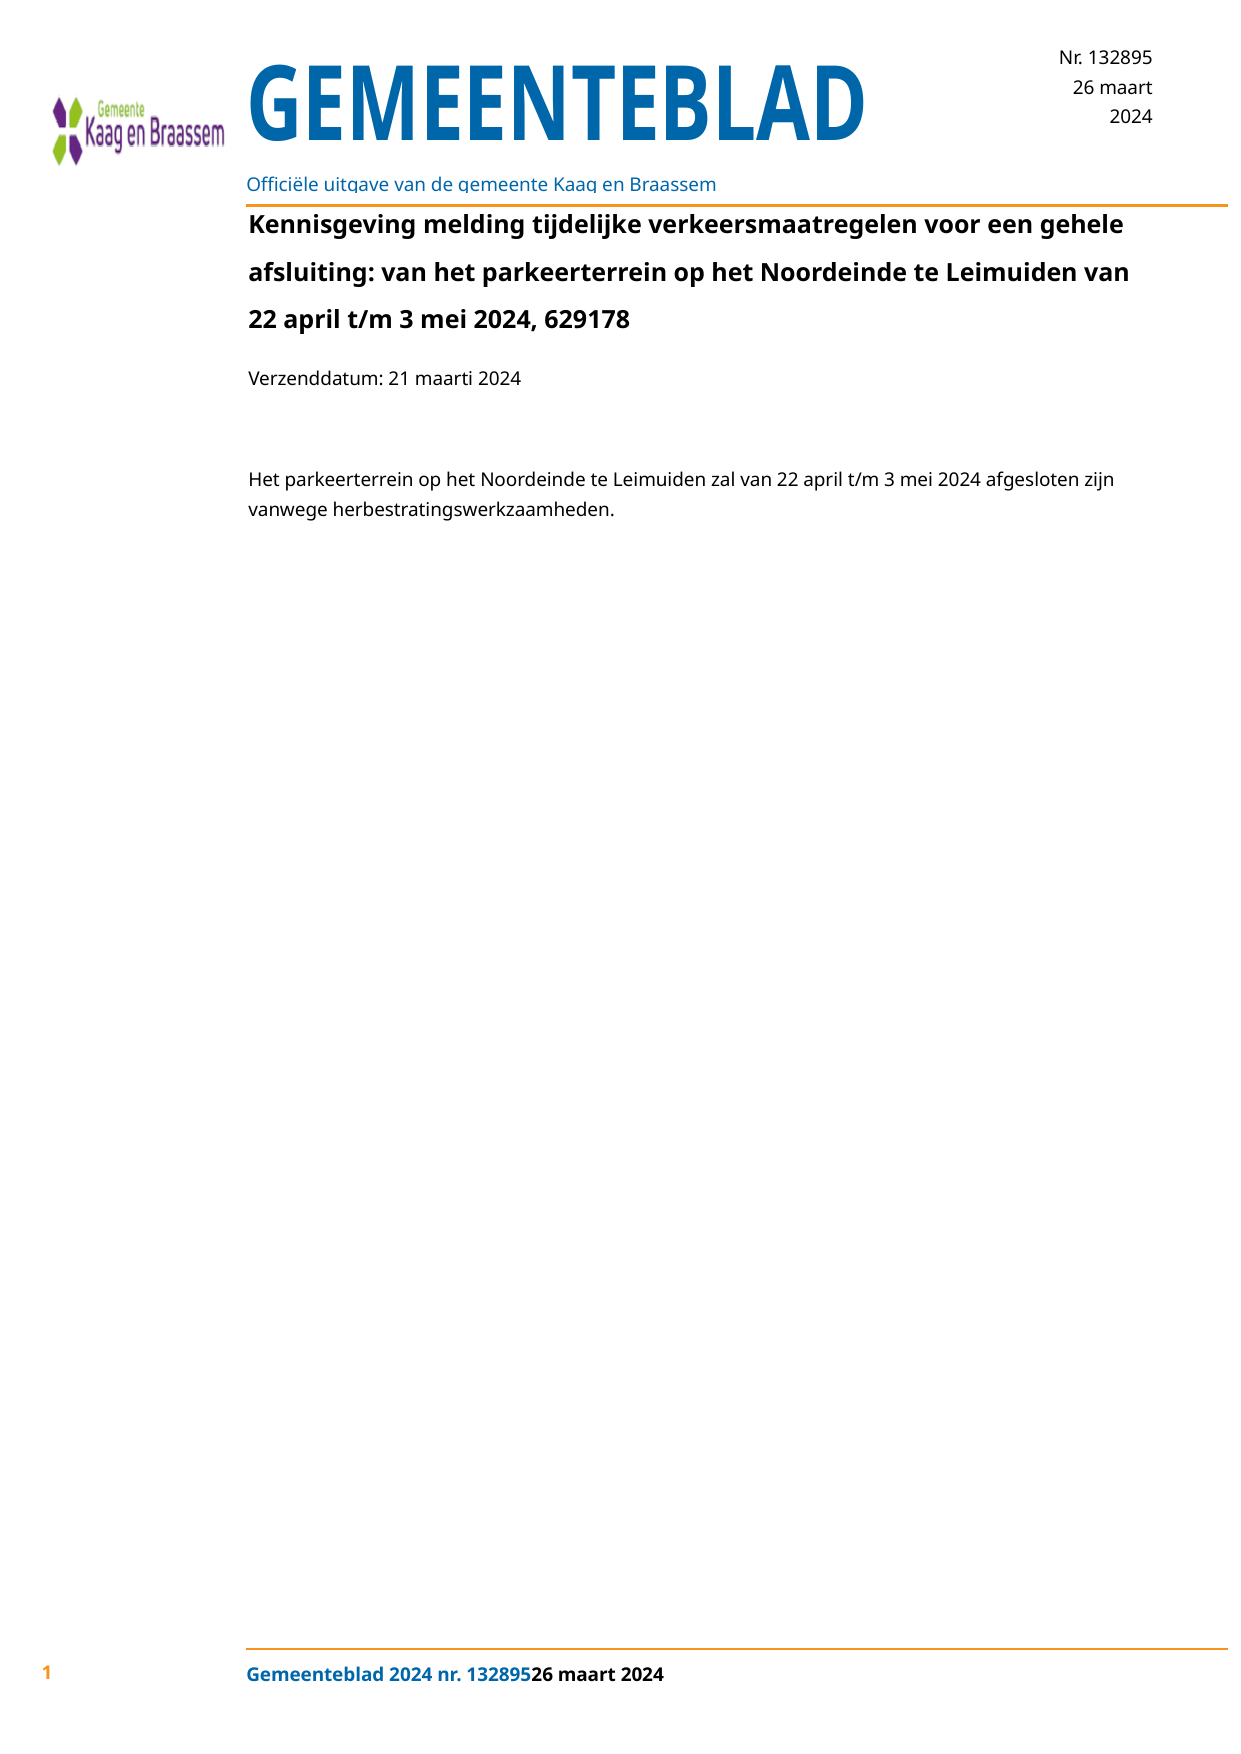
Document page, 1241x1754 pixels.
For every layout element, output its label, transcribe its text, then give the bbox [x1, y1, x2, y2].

text Kennisgeving melding tijdelijke verkeersmaatregelen voor een gehele afsluiting: van het parkeerterrein op het Noordeinde te Leimuiden van 22 april t/m 3 mei 2024, 629178 [248, 207, 1152, 336]
text Verzenddatum: 21 maarti 2024 [248, 366, 1152, 391]
text Het parkeerterrein op het Noordeinde te Leimuiden zal van 22 april t/m 3 mei 2024 afgesloten zijn vanwege herbestratingswerkzaamheden. [248, 466, 1152, 522]
picture [41, 47, 231, 172]
